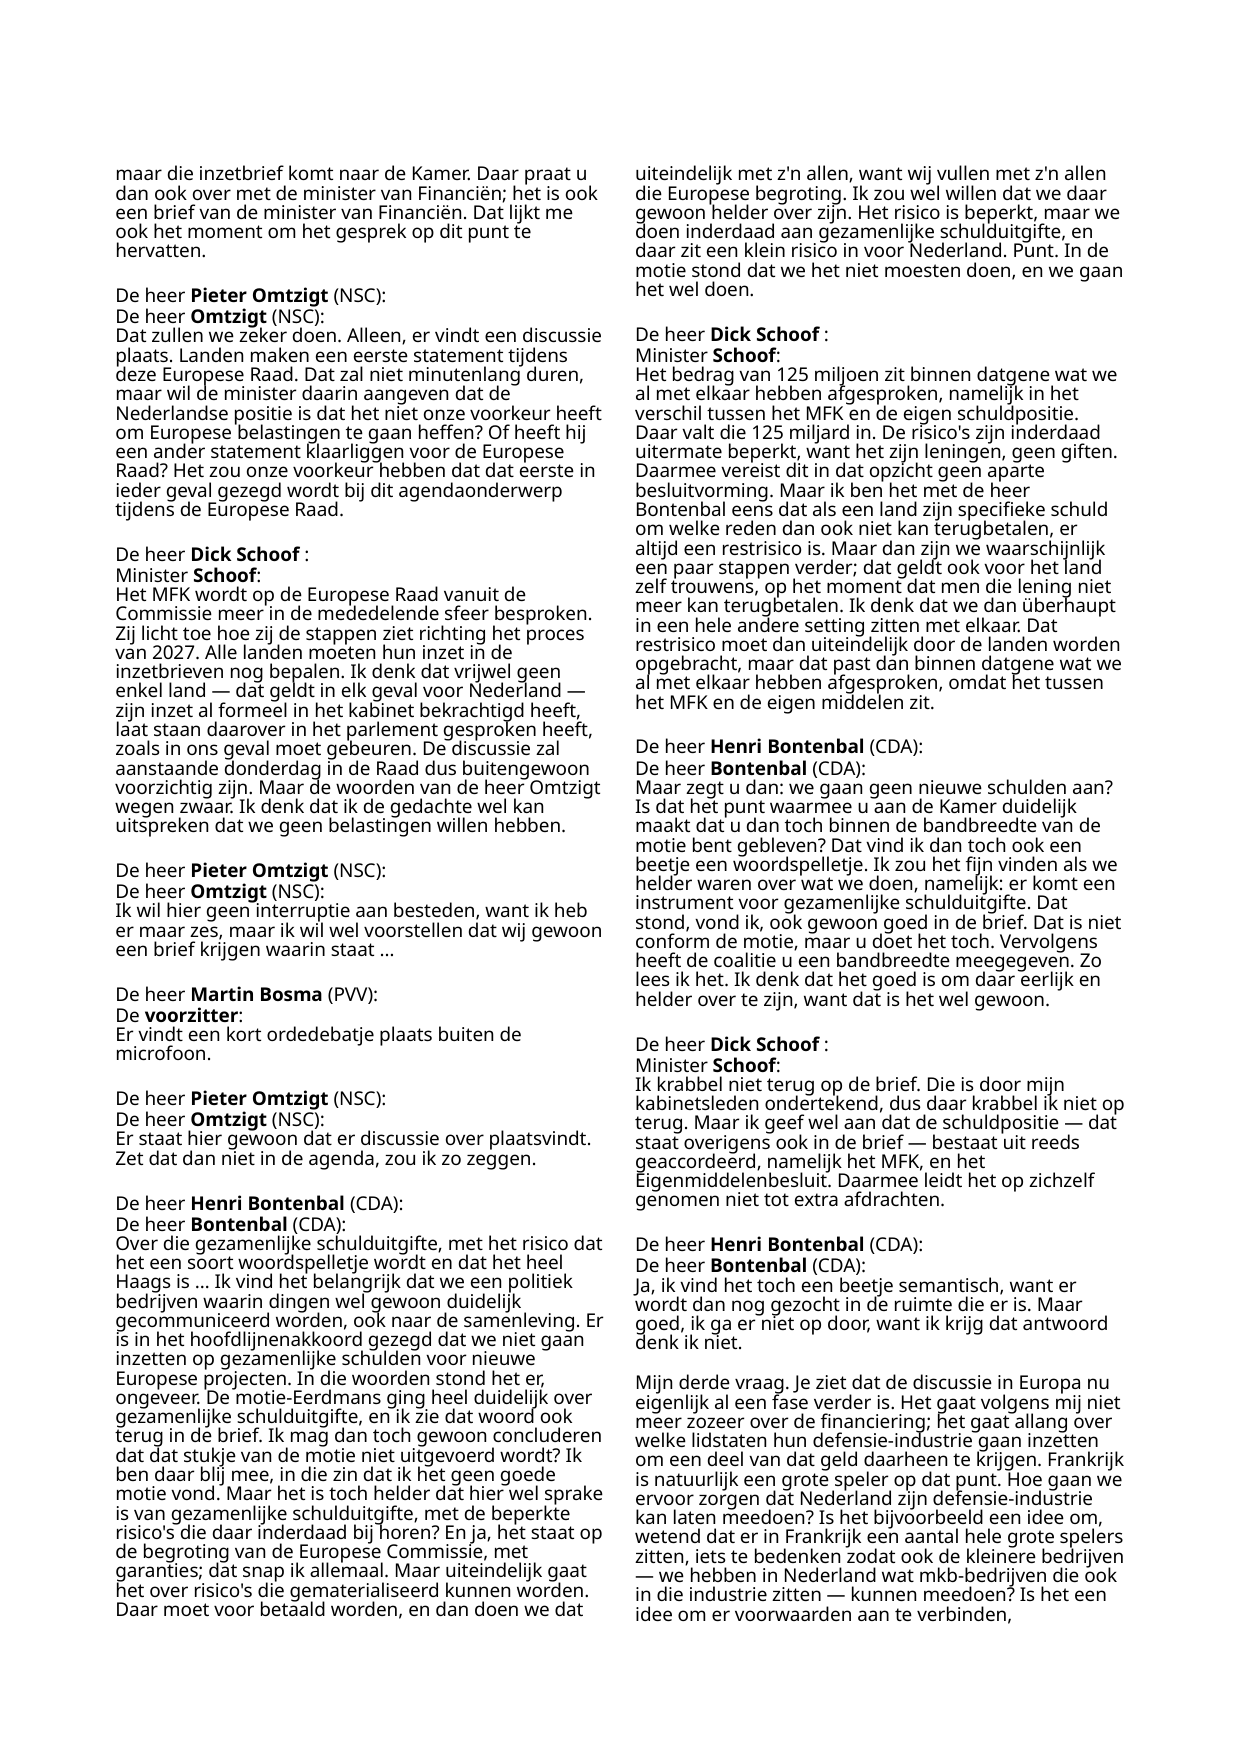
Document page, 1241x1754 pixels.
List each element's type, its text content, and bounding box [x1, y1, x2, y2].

text Het bedrag van 125 miljoen zit binnen datgene wat we al met elkaar hebben afgesproken, namelijk in het verschil tussen het MFK en de eigen schuldpositie. Daar valt die 125 miljard in. De risico's zijn inderdaad uitermate beperkt, want het zijn leningen, geen giften. Daarmee vereist dit in dat opzicht geen aparte besluitvorming. Maar ik ben het met de heer Bontenbal eens dat als een land zijn specifieke schuld om welke reden dan ook niet kan terugbetalen, er altijd een restrisico is. Maar dan zijn we waarschijnlijk een paar stappen verder; dat geldt ook voor het land zelf trouwens, op het moment dat men die lening niet meer kan terugbetalen. Ik denk dat we dan überhaupt in een hele andere setting zitten met elkaar. Dat restrisico moet dan uiteindelijk door de landen worden opgebracht, maar dat past dan binnen datgene wat we al met elkaar hebben afgesproken, omdat het tussen het MFK en de eigen middelen zit. [635, 366, 1125, 713]
text De heer Pieter Omtzigt (NSC): [115, 1085, 605, 1111]
text Mijn derde vraag. Je ziet dat de discussie in Europa nu eigenlijk al een fase verder is. Het gaat volgens mij niet meer zozeer over de financiering; het gaat allang over welke lidstaten hun defensie-industrie gaan inzetten om een deel van dat geld daarheen te krijgen. Frankrijk is natuurlijk een grote speler op dat punt. Hoe gaan we ervoor zorgen dat Nederland zijn defensie-industrie kan laten meedoen? Is het bijvoorbeeld een idee om, wetend dat er in Frankrijk een aantal hele grote spelers zitten, iets te bedenken zodat ook de kleinere bedrijven — we hebben in Nederland wat mkb-bedrijven die ook in die industrie zitten — kunnen meedoen? Is het een idee om er voorwaarden aan te verbinden, [635, 1374, 1125, 1625]
text Het MFK wordt op de Europese Raad vanuit de Commissie meer in de mededelende sfeer besproken. Zij licht toe hoe zij de stappen ziet richting het proces van 2027. Alle landen moeten hun inzet in de inzetbrieven nog bepalen. Ik denk dat vrijwel geen enkel land — dat geldt in elk geval voor Nederland — zijn inzet al formeel in het kabinet bekrachtigd heeft, laat staan daarover in het parlement gesproken heeft, zoals in ons geval moet gebeuren. De discussie zal aanstaande donderdag in de Raad dus buitengewoon voorzichtig zijn. Maar de woorden van de heer Omtzigt wegen zwaar. Ik denk dat ik de gedachte wel kan uitspreken dat we geen belastingen willen hebben. [115, 586, 605, 837]
text De heer Omtzigt (NSC): [115, 308, 605, 327]
text Minister Schoof: [635, 347, 1125, 366]
text Minister Schoof: [635, 1057, 1125, 1076]
text Er vindt een kort ordedebatje plaats buiten de microfoon. [115, 1026, 605, 1064]
text De heer Henri Bontenbal (CDA): [635, 734, 1125, 759]
text maar die inzetbrief komt naar de Kamer. Daar praat u dan ook over met de minister van Financiën; het is ook een brief van de minister van Financiën. Dat lijkt me ook het moment om het gesprek op dit punt te hervatten. [115, 165, 605, 262]
text De heer Bontenbal (CDA): [635, 759, 1125, 779]
text Er staat hier gewoon dat er discussie over plaatsvindt. Zet dat dan niet in de agenda, zou ik zo zeggen. [115, 1130, 605, 1169]
text De heer Pieter Omtzigt (NSC): [115, 857, 605, 883]
text Maar zegt u dan: we gaan geen nieuwe schulden aan? Is dat het punt waarmee u aan de Kamer duidelijk maakt dat u dan toch binnen de bandbreedte van de motie bent gebleven? Dat vind ik dan toch ook een beetje een woordspelletje. Ik zou het fijn vinden als we helder waren over wat we doen, namelijk: er komt een instrument voor gezamenlijke schulduitgifte. Dat stond, vond ik, ook gewoon goed in de brief. Dat is niet conform de motie, maar u doet het toch. Vervolgens heeft de coalitie u een bandbreedte meegegeven. Zo lees ik het. Ik denk dat het goed is om daar eerlijk en helder over te zijn, want dat is het wel gewoon. [635, 779, 1125, 1010]
text De heer Pieter Omtzigt (NSC): [115, 282, 605, 308]
text De heer Henri Bontenbal (CDA): [115, 1190, 605, 1216]
text Minister Schoof: [115, 567, 605, 586]
text De voorzitter: [115, 1007, 605, 1026]
text Ik krabbel niet terug op de brief. Die is door mijn kabinetsleden ondertekend, dus daar krabbel ik niet op terug. Maar ik geef wel aan dat de schuldpositie — dat staat overigens ook in de brief — bestaat uit reeds geaccordeerd, namelijk het MFK, en het Eigenmiddelenbesluit. Daarmee leidt het op zichzelf genomen niet tot extra afdrachten. [635, 1076, 1125, 1211]
text Over die gezamenlijke schulduitgifte, met het risico dat het een soort woordspelletje wordt en dat het heel Haags is … Ik vind het belangrijk dat we een politiek bedrijven waarin dingen wel gewoon duidelijk gecommuniceerd worden, ook naar de samenleving. Er is in het hoofdlijnenakkoord gezegd dat we niet gaan inzetten op gezamenlijke schulden voor nieuwe Europese projecten. In die woorden stond het er, ongeveer. De motie-Eerdmans ging heel duidelijk over gezamenlijke schulduitgifte, en ik zie dat woord ook terug in de brief. Ik mag dan toch gewoon concluderen dat dat stukje van de motie niet uitgevoerd wordt? Ik ben daar blij mee, in die zin dat ik het geen goede motie vond. Maar het is toch helder dat hier wel sprake is van gezamenlijke schulduitgifte, met de beperkte risico's die daar inderdaad bij horen? En ja, het staat op de begroting van de Europese Commissie, met garanties; dat snap ik allemaal. Maar uiteindelijk gaat het over risico's die gematerialiseerd kunnen worden. Daar moet voor betaald worden, en dan doen we dat [115, 1235, 605, 1620]
text De heer Dick Schoof : [635, 321, 1125, 347]
text De heer Dick Schoof : [115, 541, 605, 567]
text De heer Omtzigt (NSC): [115, 883, 605, 902]
text De heer Henri Bontenbal (CDA): [635, 1232, 1125, 1257]
text Ik wil hier geen interruptie aan besteden, want ik heb er maar zes, maar ik wil wel voorstellen dat wij gewoon een brief krijgen waarin staat … [115, 902, 605, 960]
text Dat zullen we zeker doen. Alleen, er vindt een discussie plaats. Landen maken een eerste statement tijdens deze Europese Raad. Dat zal niet minutenlang duren, maar wil de minister daarin aangeven dat de Nederlandse positie is dat het niet onze voorkeur heeft om Europese belastingen te gaan heffen? Of heeft hij een ander statement klaarliggen voor de Europese Raad? Het zou onze voorkeur hebben dat dat eerste in ieder geval gezegd wordt bij dit agendaonderwerp tijdens de Europese Raad. [115, 327, 605, 520]
text De heer Bontenbal (CDA): [635, 1257, 1125, 1277]
text Ja, ik vind het toch een beetje semantisch, want er wordt dan nog gezocht in de ruimte die er is. Maar goed, ik ga er niet op door, want ik krijg dat antwoord denk ik niet. [635, 1277, 1125, 1354]
text De heer Bontenbal (CDA): [115, 1216, 605, 1235]
text uiteindelijk met z'n allen, want wij vullen met z'n allen die Europese begroting. Ik zou wel willen dat we daar gewoon helder over zijn. Het risico is beperkt, maar we doen inderdaad aan gezamenlijke schulduitgifte, en daar zit een klein risico in voor Nederland. Punt. In de motie stond dat we het niet moesten doen, en we gaan het wel doen. [635, 165, 1125, 300]
text De heer Dick Schoof : [635, 1031, 1125, 1057]
text De heer Martin Bosma (PVV): [115, 981, 605, 1007]
text De heer Omtzigt (NSC): [115, 1111, 605, 1130]
